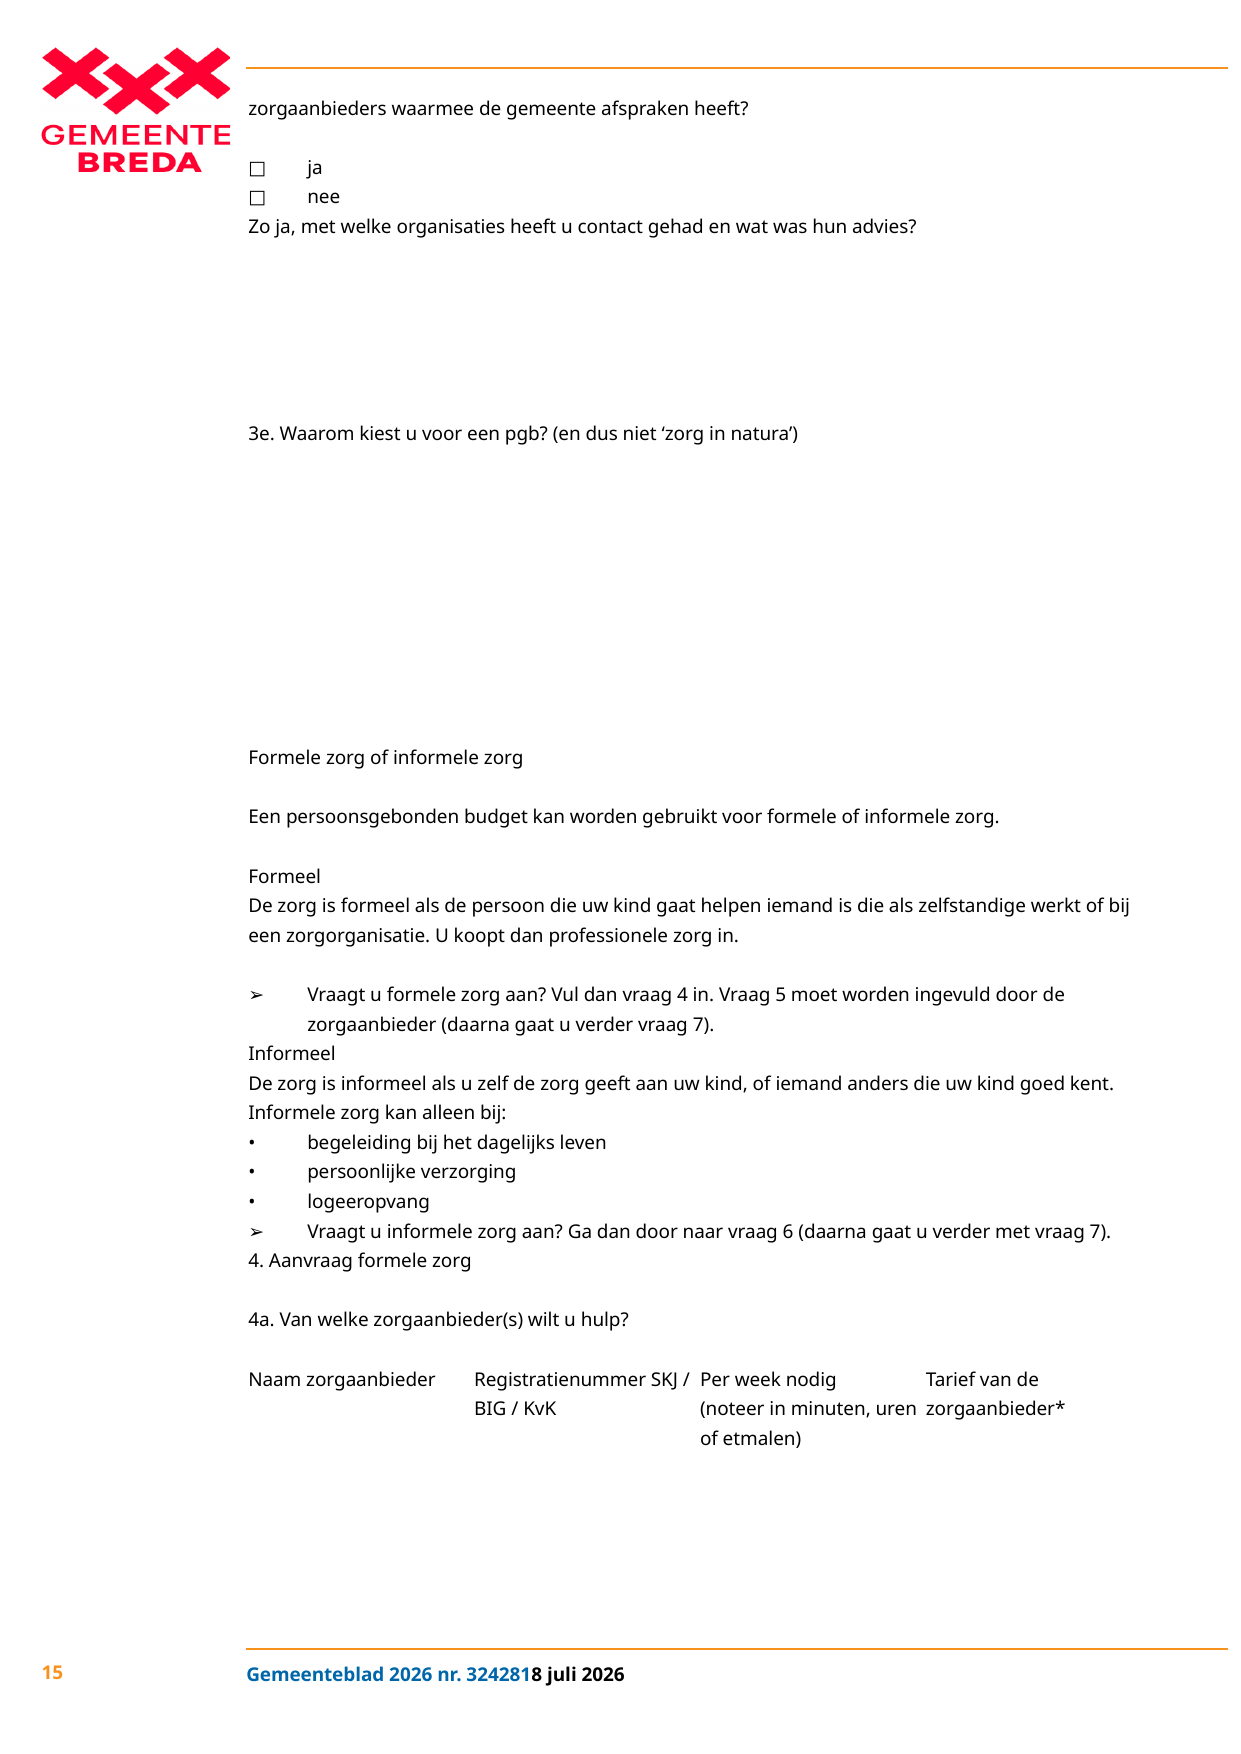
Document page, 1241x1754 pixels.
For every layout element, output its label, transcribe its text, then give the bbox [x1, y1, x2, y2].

list nee [248, 183, 1152, 209]
table_cell [248, 1451, 474, 1506]
table_header [248, 479, 1152, 712]
table_header [248, 273, 1152, 387]
table_header Naam zorgaanbieder [248, 1366, 474, 1451]
text 3e. Waarom kiest u voor een pgb? (en dus niet ‘zorg in natura’) [248, 420, 1152, 445]
table_header Per week nodig (noteer in minuten, uren of etmalen) [700, 1366, 926, 1451]
table_cell [700, 1561, 926, 1587]
table_header Registratienummer SKJ / BIG / KvK [474, 1366, 700, 1451]
list Vraagt u informele zorg aan? Ga dan door naar vraag 6 (daarna gaat u verder met vraag 7). [248, 1218, 1152, 1244]
list Vraagt u formele zorg aan? Vul dan vraag 4 in. Vraag 5 moet worden ingevuld door de zorgaanbieder (daarna gaat u verder vraag 7). [248, 981, 1152, 1037]
table_cell [248, 1506, 474, 1561]
table_cell [926, 1561, 1152, 1587]
text 4a. Van welke zorgaanbieder(s) wilt u hulp? [248, 1307, 1152, 1332]
text Zo ja, met welke organisaties heeft u contact gehad en wat was hun advies? [248, 213, 1152, 239]
table_cell [474, 1506, 700, 1561]
table_cell [926, 1506, 1152, 1561]
table_cell [474, 1451, 700, 1506]
text De zorg is formeel als de persoon die uw kind gaat helpen iemand is die als zelfstandige werkt of bij een zorgorganisatie. U koopt dan professionele zorg in. [248, 892, 1152, 948]
table_cell [248, 1561, 474, 1587]
list begeleiding bij het dagelijks leven [248, 1129, 1152, 1155]
text 4. Aanvraag formele zorg [248, 1247, 1152, 1273]
list logeeropvang [248, 1188, 1152, 1214]
list ja [248, 154, 1152, 180]
table_header Tarief van de zorgaanbieder* [926, 1366, 1152, 1451]
table_cell [926, 1451, 1152, 1506]
text Informeel [248, 1040, 1152, 1066]
text Formele zorg of informele zorg [248, 744, 1152, 770]
table_cell [474, 1561, 700, 1587]
table_cell [700, 1451, 926, 1506]
text Formeel [248, 863, 1152, 889]
list persoonlijke verzorging [248, 1159, 1152, 1184]
picture [41, 47, 231, 172]
text zorgaanbieders waarmee de gemeente afspraken heeft? [248, 95, 1152, 121]
text Informele zorg kan alleen bij: [248, 1099, 1152, 1125]
text Een persoonsgebonden budget kan worden gebruikt voor formele of informele zorg. [248, 804, 1152, 829]
text De zorg is informeel als u zelf de zorg geeft aan uw kind, of iemand anders die uw kind goed kent. [248, 1070, 1152, 1096]
table_cell [700, 1506, 926, 1561]
